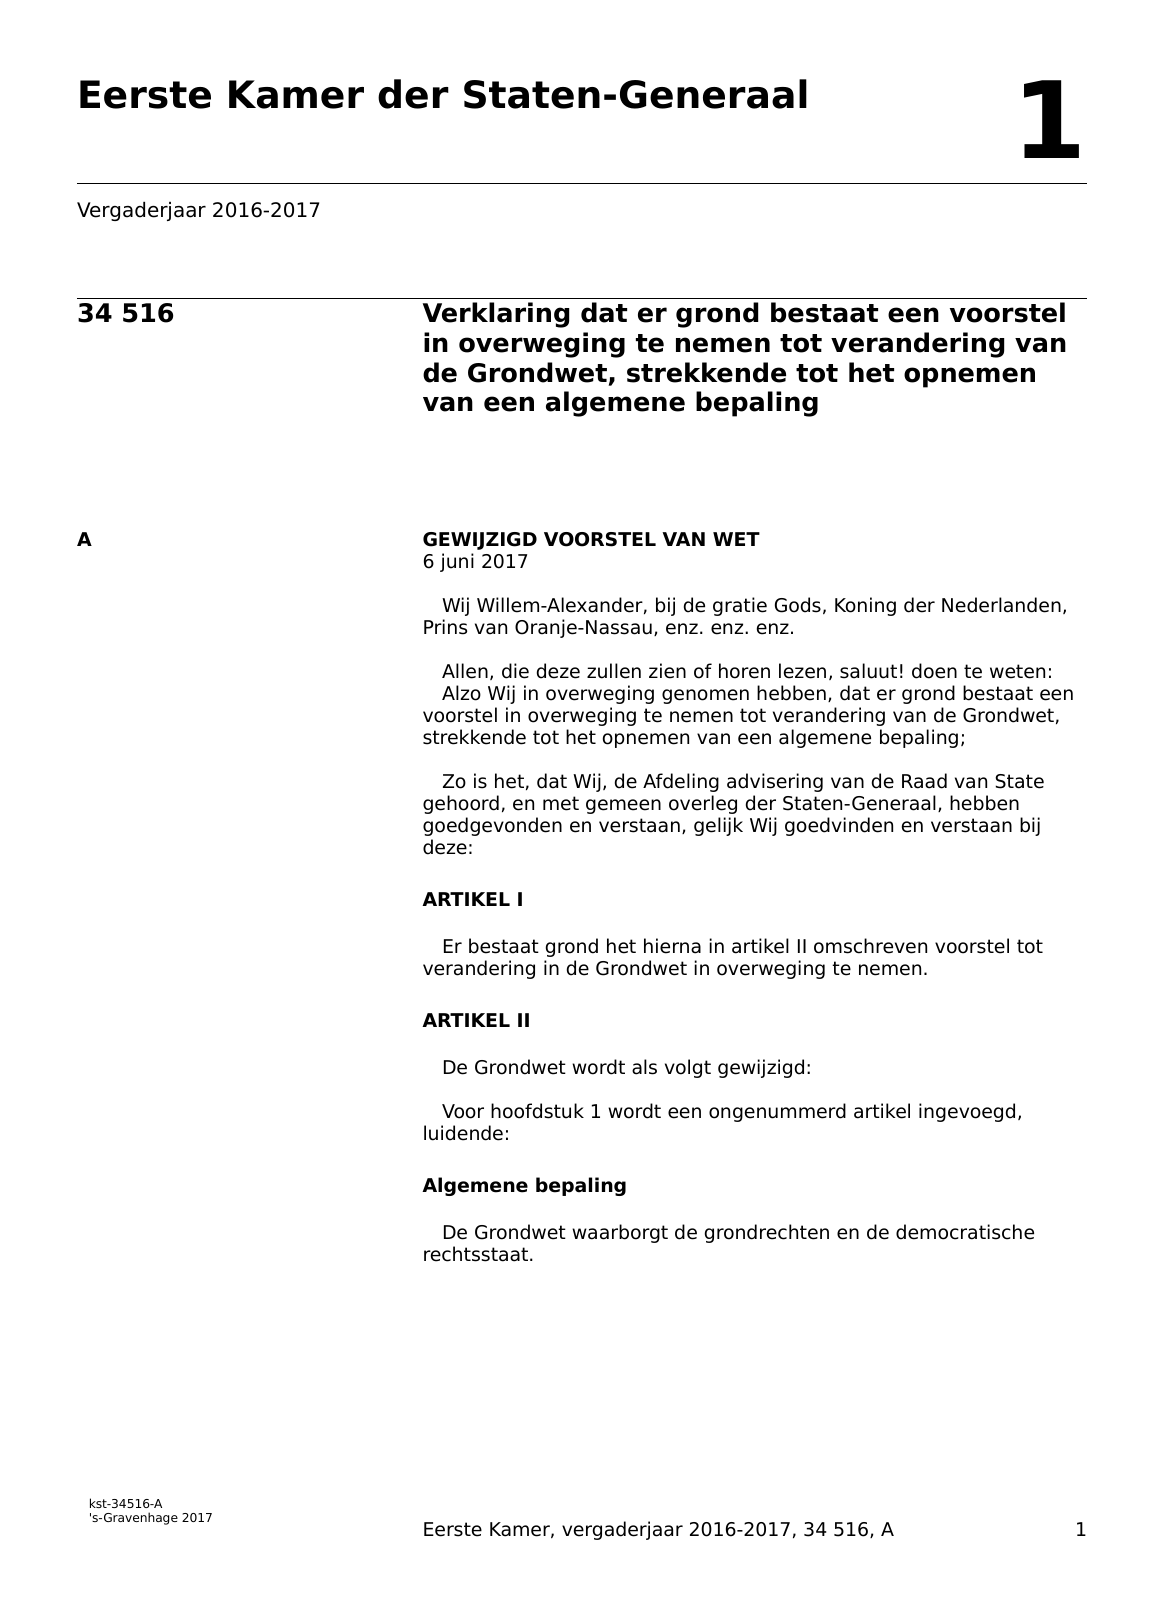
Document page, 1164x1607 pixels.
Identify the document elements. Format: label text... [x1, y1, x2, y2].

table_header Eerste Kamer der Staten-Generaal [77, 59, 886, 183]
text Wij Willem-Alexander, bij de gratie Gods, Koning der Nederlanden, Prins van Oranje-Nassau, enz. enz. enz. [422, 595, 1087, 639]
text Er bestaat grond het hierna in artikel II omschreven voorstel tot verandering in de Grondwet in overweging te nemen. [422, 936, 1087, 980]
text Alzo Wij in overweging genomen hebben, dat er grond bestaat een voorstel in overweging te nemen tot verandering van de Grondwet, strekkende tot het opnemen van een algemene bepaling; [422, 683, 1087, 749]
subtitle A GEWIJZIGD VOORSTEL VAN WET [77, 529, 1087, 551]
table_header 1 [886, 59, 1087, 183]
subtitle 34 516 Verklaring dat er grond bestaat een voorstel in overweging te nemen tot verandering van de Grondwet, strekkende tot het opnemen van een algemene bepaling [77, 299, 1087, 418]
text De Grondwet waarborgt de grondrechten en de democratische rechtsstaat. [422, 1222, 1087, 1266]
text Zo is het, dat Wij, de Afdeling advisering van de Raad van State gehoord, en met gemeen overleg der Staten-Generaal, hebben goedgevonden en verstaan, gelijk Wij goedvinden en verstaan bij deze: [422, 771, 1087, 859]
text 6 juni 2017 [422, 551, 1087, 573]
subtitle ARTIKEL I [422, 889, 1087, 911]
text kst-34516-A [88, 1497, 323, 1511]
subtitle ARTIKEL II [422, 1010, 1087, 1032]
text Voor hoofdstuk 1 wordt een ongenummerd artikel ingevoegd, luidende: [422, 1101, 1087, 1145]
subtitle Algemene bepaling [422, 1175, 1087, 1197]
table_cell Vergaderjaar 2016-2017 [77, 184, 1087, 298]
text 's-Gravenhage 2017 [88, 1511, 323, 1525]
text De Grondwet wordt als volgt gewijzigd: [422, 1057, 1087, 1079]
text Allen, die deze zullen zien of horen lezen, saluut! doen te weten: [422, 661, 1087, 683]
